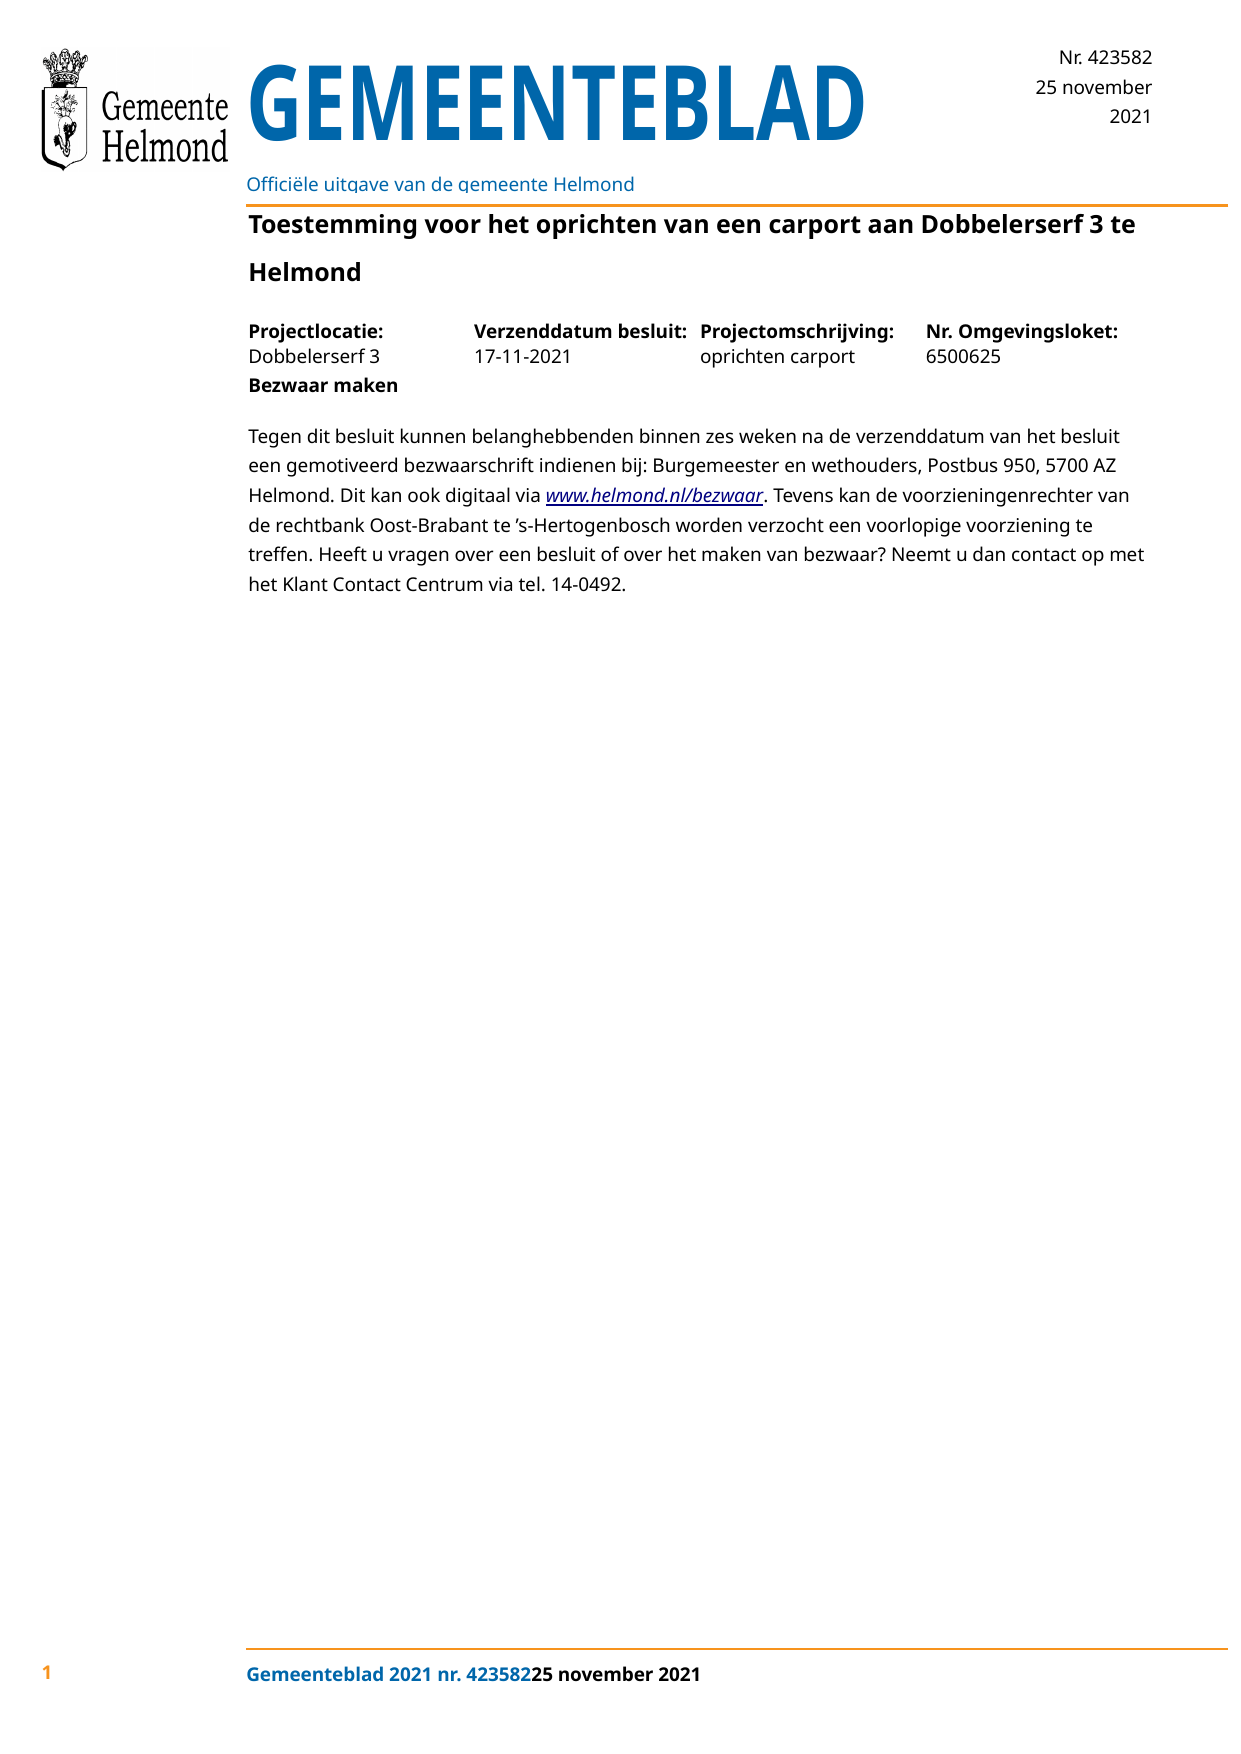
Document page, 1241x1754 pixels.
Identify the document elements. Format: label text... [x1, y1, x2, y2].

table_header Projectomschrijving: [700, 318, 926, 344]
text Bezwaar maken [248, 373, 1152, 398]
table_cell 17-11-2021 [474, 344, 700, 369]
text Tegen dit besluit kunnen belanghebbenden binnen zes weken na de verzenddatum van het besluit een gemotiveerd bezwaarschrift indienen bij: Burgemeester en wethouders, Postbus 950, 5700 AZ Helmond. Dit kan ook digitaal via www.helmond.nl/bezwaar. Tevens kan de voorzieningenrechter van de rechtbank Oost-Brabant te ’s-Hertogenbosch worden verzocht een voorlopige voorziening te treffen. Heeft u vragen over een besluit of over het maken van bezwaar? Neemt u dan contact op met het Klant Contact Centrum via tel. 14-0492. [248, 423, 1152, 597]
table_header Verzenddatum besluit: [474, 318, 700, 344]
picture [41, 47, 231, 172]
table_header Projectlocatie: [248, 318, 474, 344]
table_header Nr. Omgevingsloket: [926, 318, 1152, 344]
table_cell Dobbelerserf 3 [248, 344, 474, 369]
table_cell oprichten carport [700, 344, 926, 369]
table_cell 6500625 [926, 344, 1152, 369]
text Toestemming voor het oprichten van een carport aan Dobbelerserf 3 te Helmond [248, 207, 1152, 288]
